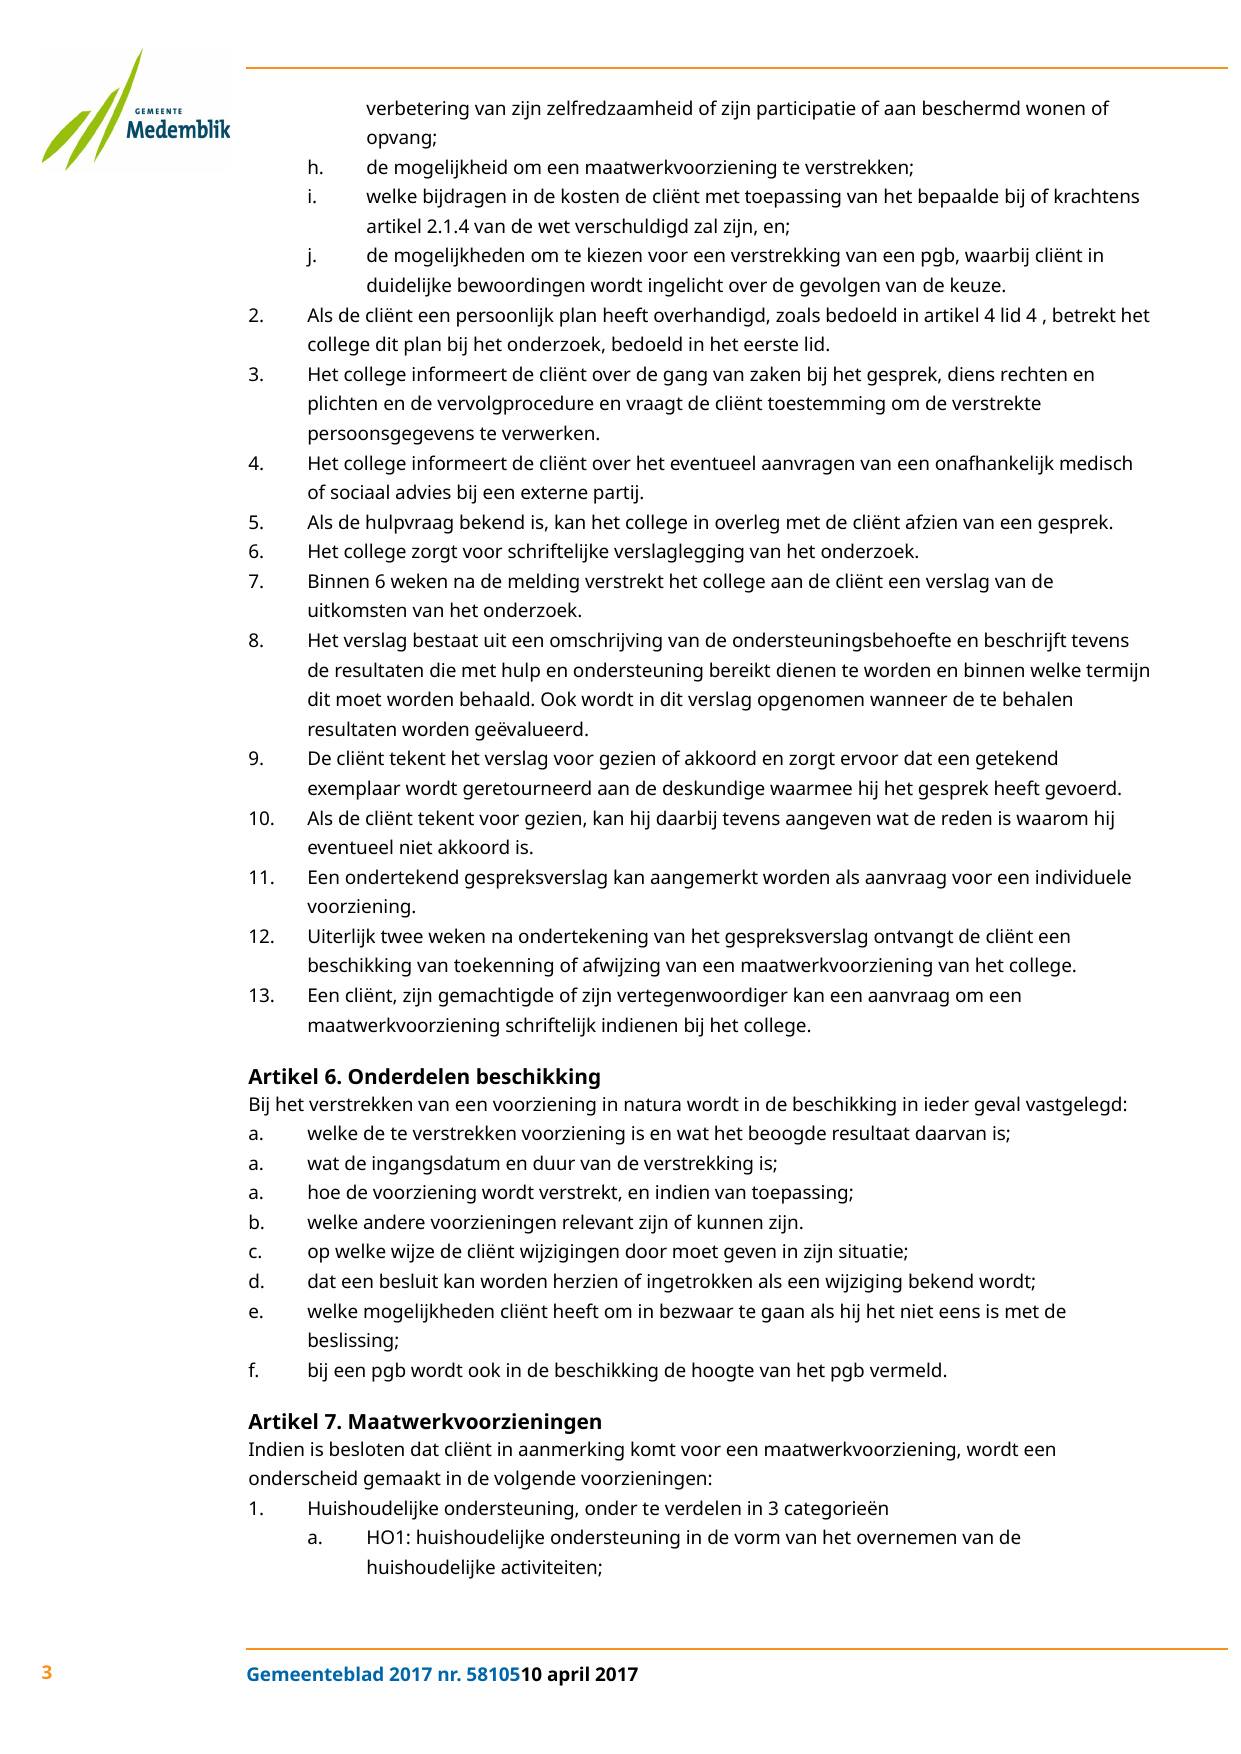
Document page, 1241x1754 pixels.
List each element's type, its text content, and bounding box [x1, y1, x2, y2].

list op welke wijze de cliënt wijzigingen door moet geven in zijn situatie; [248, 1239, 1152, 1264]
list Het verslag bestaat uit een omschrijving van de ondersteuningsbehoefte en beschrijft tevens de resultaten die met hulp en ondersteuning bereikt dienen te worden en binnen welke termijn dit moet worden behaald. Ook wordt in dit verslag opgenomen wanneer de te behalen resultaten worden geëvalueerd. [248, 627, 1152, 742]
text Indien is besloten dat cliënt in aanmerking komt voor een maatwerkvoorziening, wordt een onderscheid gemaakt in de volgende voorzieningen: [248, 1436, 1152, 1491]
list welke bijdragen in de kosten de cliënt met toepassing van het bepaalde bij of krachtens artikel 2.1.4 van de wet verschuldigd zal zijn, en; [307, 183, 1152, 239]
list Het college informeert de cliënt over de gang van zaken bij het gesprek, diens rechten en plichten en de vervolgprocedure en vraagt de cliënt toestemming om de verstrekte persoonsgegevens te verwerken. [248, 361, 1152, 446]
list welke de te verstrekken voorziening is en wat het beoogde resultaat daarvan is; [248, 1120, 1152, 1146]
list Als de hulpvraag bekend is, kan het college in overleg met de cliënt afzien van een gesprek. [248, 509, 1152, 535]
list Een ondertekend gespreksverslag kan aangemerkt worden als aanvraag voor een individuele voorziening. [248, 864, 1152, 919]
list welke andere voorzieningen relevant zijn of kunnen zijn. [248, 1209, 1152, 1235]
list HO1: huishoudelijke ondersteuning in de vorm van het overnemen van de huishoudelijke activiteiten; [307, 1524, 1152, 1580]
text Bij het verstrekken van een voorziening in natura wordt in de beschikking in ieder geval vastgelegd: [248, 1091, 1152, 1116]
list dat een besluit kan worden herzien of ingetrokken als een wijziging bekend wordt; [248, 1268, 1152, 1294]
list Als de cliënt tekent voor gezien, kan hij daarbij tevens aangeven wat de reden is waarom hij eventueel niet akkoord is. [248, 805, 1152, 860]
picture [41, 47, 231, 172]
list wat de ingangsdatum en duur van de verstrekking is; [248, 1150, 1152, 1176]
list de mogelijkheden om te kiezen voor een verstrekking van een pgb, waarbij cliënt in duidelijke bewoordingen wordt ingelicht over de gevolgen van de keuze. [307, 243, 1152, 298]
list Het college informeert de cliënt over het eventueel aanvragen van een onafhankelijk medisch of sociaal advies bij een externe partij. [248, 450, 1152, 505]
list De cliënt tekent het verslag voor gezien of akkoord en zorgt ervoor dat een getekend exemplaar wordt geretourneerd aan de deskundige waarmee hij het gesprek heeft gevoerd. [248, 746, 1152, 801]
list Het college zorgt voor schriftelijke verslaglegging van het onderzoek. [248, 538, 1152, 564]
list Binnen 6 weken na de melding verstrekt het college aan de cliënt een verslag van de uitkomsten van het onderzoek. [248, 568, 1152, 623]
list verbetering van zijn zelfredzaamheid of zijn participatie of aan beschermd wonen of opvang; [307, 95, 1152, 150]
list hoe de voorziening wordt verstrekt, en indien van toepassing; [248, 1179, 1152, 1205]
text Artikel 7. Maatwerkvoorzieningen [248, 1407, 1152, 1436]
list de mogelijkheid om een maatwerkvoorziening te verstrekken; [307, 154, 1152, 180]
list bij een pgb wordt ook in de beschikking de hoogte van het pgb vermeld. [248, 1357, 1152, 1383]
text Artikel 6. Onderdelen beschikking [248, 1062, 1152, 1091]
list Huishoudelijke ondersteuning, onder te verdelen in 3 categorieën [248, 1495, 1152, 1521]
list Een cliënt, zijn gemachtigde of zijn vertegenwoordiger kan een aanvraag om een maatwerkvoorziening schriftelijk indienen bij het college. [248, 982, 1152, 1038]
list Uiterlijk twee weken na ondertekening van het gespreksverslag ontvangt de cliënt een beschikking van toekenning of afwijzing van een maatwerkvoorziening van het college. [248, 923, 1152, 978]
list Als de cliënt een persoonlijk plan heeft overhandigd, zoals bedoeld in artikel 4 lid 4 , betrekt het college dit plan bij het onderzoek, bedoeld in het eerste lid. [248, 302, 1152, 357]
list welke mogelijkheden cliënt heeft om in bezwaar te gaan als hij het niet eens is met de beslissing; [248, 1298, 1152, 1353]
